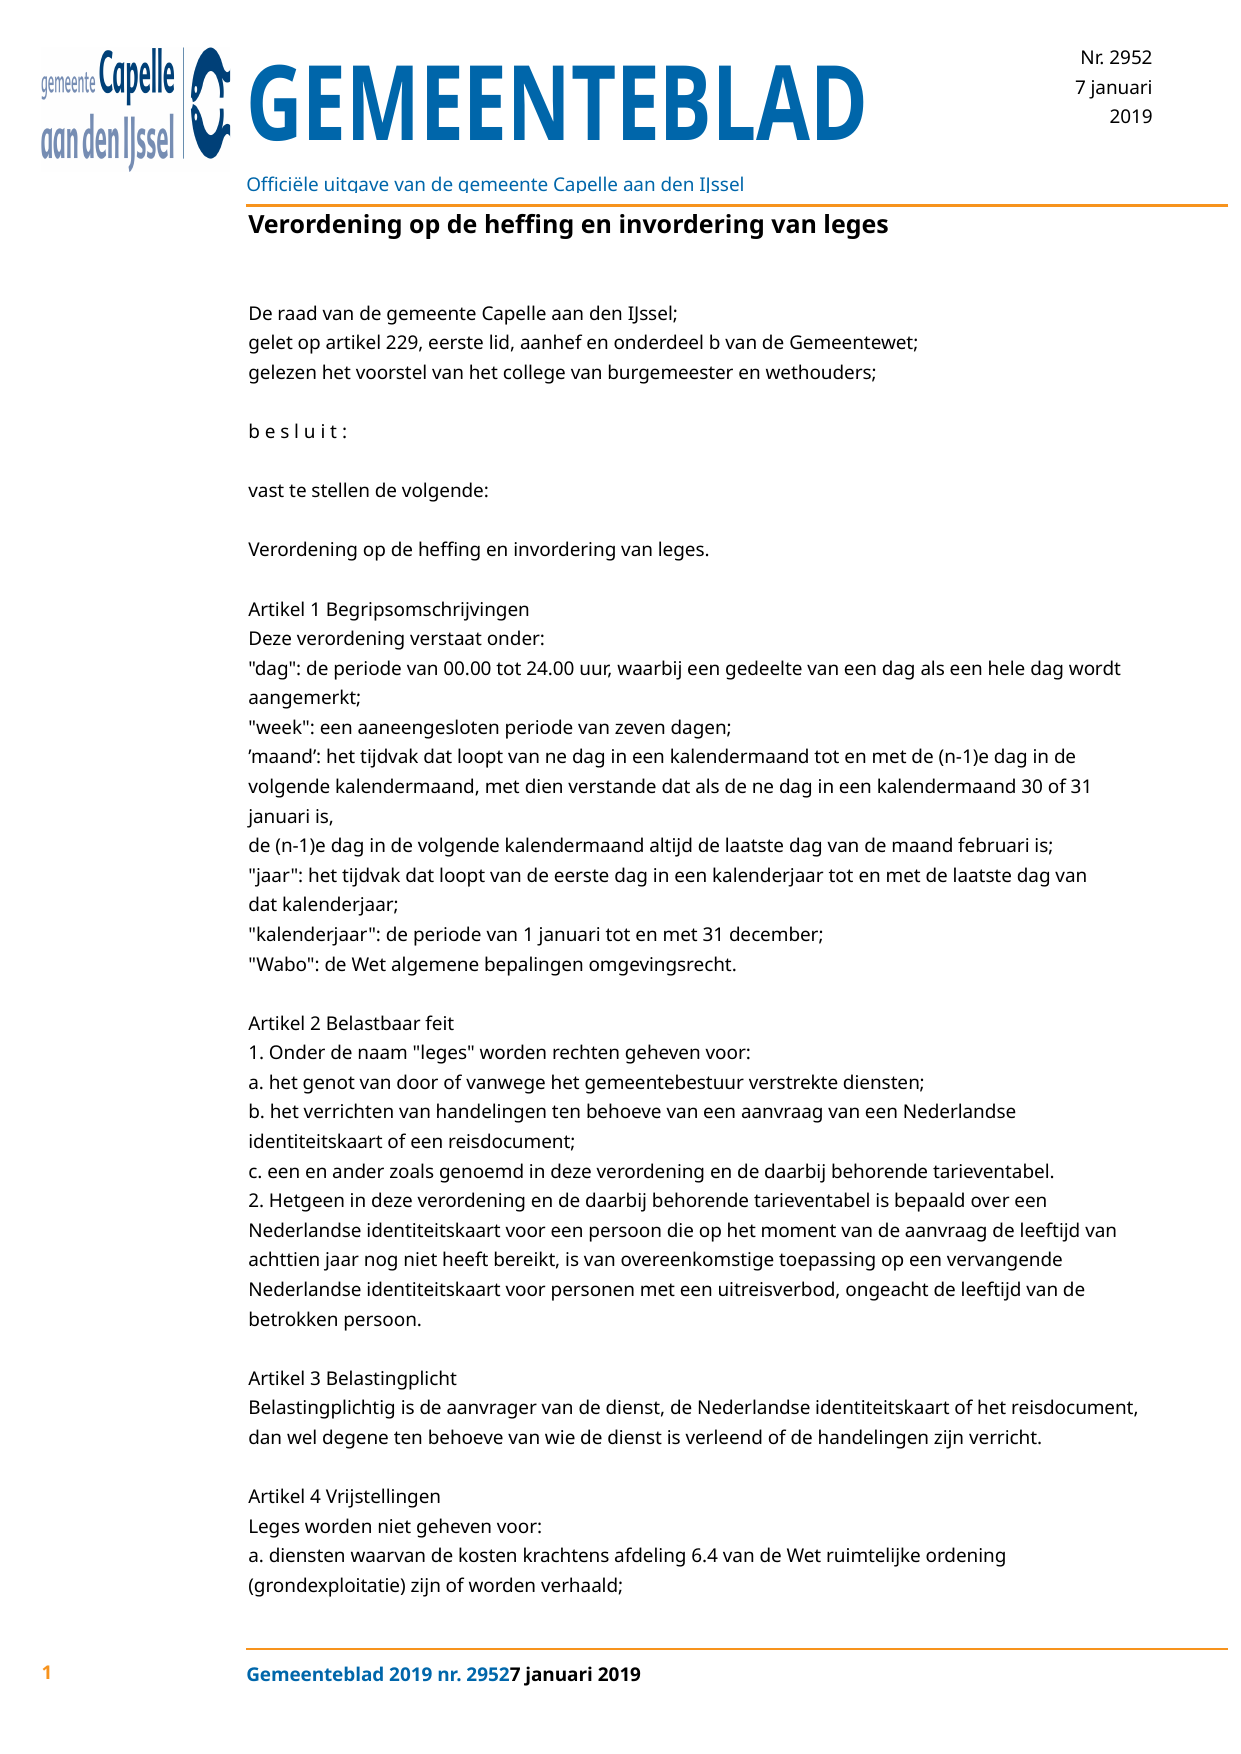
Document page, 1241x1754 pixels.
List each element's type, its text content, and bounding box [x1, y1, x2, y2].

text de (n-1)e dag in de volgende kalendermaand altijd de laatste dag van de maand februari is; [248, 832, 1152, 858]
text Artikel 4 Vrijstellingen [248, 1483, 1152, 1509]
text gelezen het voorstel van het college van burgemeester en wethouders; [248, 359, 1152, 385]
text dat kalenderjaar; [248, 892, 1152, 917]
text Verordening op de heffing en invordering van leges. [248, 537, 1152, 562]
text "kalenderjaar": de periode van 1 januari tot en met 31 december; [248, 921, 1152, 947]
text Artikel 2 Belastbaar feit [248, 1010, 1152, 1036]
text Artikel 1 Begripsomschrijvingen [248, 596, 1152, 621]
text De raad van de gemeente Capelle aan den IJssel; [248, 300, 1152, 326]
text Artikel 3 Belastingplicht [248, 1365, 1152, 1391]
text gelet op artikel 229, eerste lid, aanhef en onderdeel b van de Gemeentewet; [248, 329, 1152, 355]
text 1. Onder de naam "leges" worden rechten geheven voor: [248, 1039, 1152, 1065]
text "Wabo": de Wet algemene bepalingen omgevingsrecht. [248, 951, 1152, 976]
text "jaar": het tijdvak dat loopt van de eerste dag in een kalenderjaar tot en met de laatste dag van [248, 862, 1152, 888]
text a. diensten waarvan de kosten krachtens afdeling 6.4 van de Wet ruimtelijke ordening (grondexploitatie) zijn of worden verhaald; [248, 1542, 1152, 1598]
text b e s l u i t : [248, 418, 1152, 444]
text ’maand’: het tijdvak dat loopt van ne dag in een kalendermaand tot en met de (n-1)e dag in de volgende kalendermaand, met dien verstande dat als de ne dag in een kalendermaand 30 of 31 januari is, [248, 744, 1152, 828]
text Belastingplichtig is de aanvrager van de dienst, de Nederlandse identiteitskaart of het reisdocument, dan wel degene ten behoeve van wie de dienst is verleend of de handelingen zijn verricht. [248, 1394, 1152, 1450]
text 2. Hetgeen in deze verordening en de daarbij behorende tarieventabel is bepaald over een Nederlandse identiteitskaart voor een persoon die op het moment van de aanvraag de leeftijd van achttien jaar nog niet heeft bereikt, is van overeenkomstige toepassing op een vervangende Nederlandse identiteitskaart voor personen met een uitreisverbod, ongeacht de leeftijd van de betrokken persoon. [248, 1187, 1152, 1331]
text a. het genot van door of vanwege het gemeentebestuur verstrekte diensten; [248, 1069, 1152, 1095]
text Verordening op de heffing en invordering van leges [248, 207, 1152, 241]
text Leges worden niet geheven voor: [248, 1513, 1152, 1538]
text Deze verordening verstaat onder: [248, 625, 1152, 651]
text "dag": de periode van 00.00 tot 24.00 uur, waarbij een gedeelte van een dag als een hele dag wordt aangemerkt; [248, 655, 1152, 710]
text "week": een aaneengesloten periode van zeven dagen; [248, 714, 1152, 740]
text c. een en ander zoals genoemd in deze verordening en de daarbij behorende tarieventabel. [248, 1158, 1152, 1183]
text b. het verrichten van handelingen ten behoeve van een aanvraag van een Nederlandse identiteitskaart of een reisdocument; [248, 1099, 1152, 1154]
text vast te stellen de volgende: [248, 477, 1152, 503]
picture [41, 47, 231, 172]
